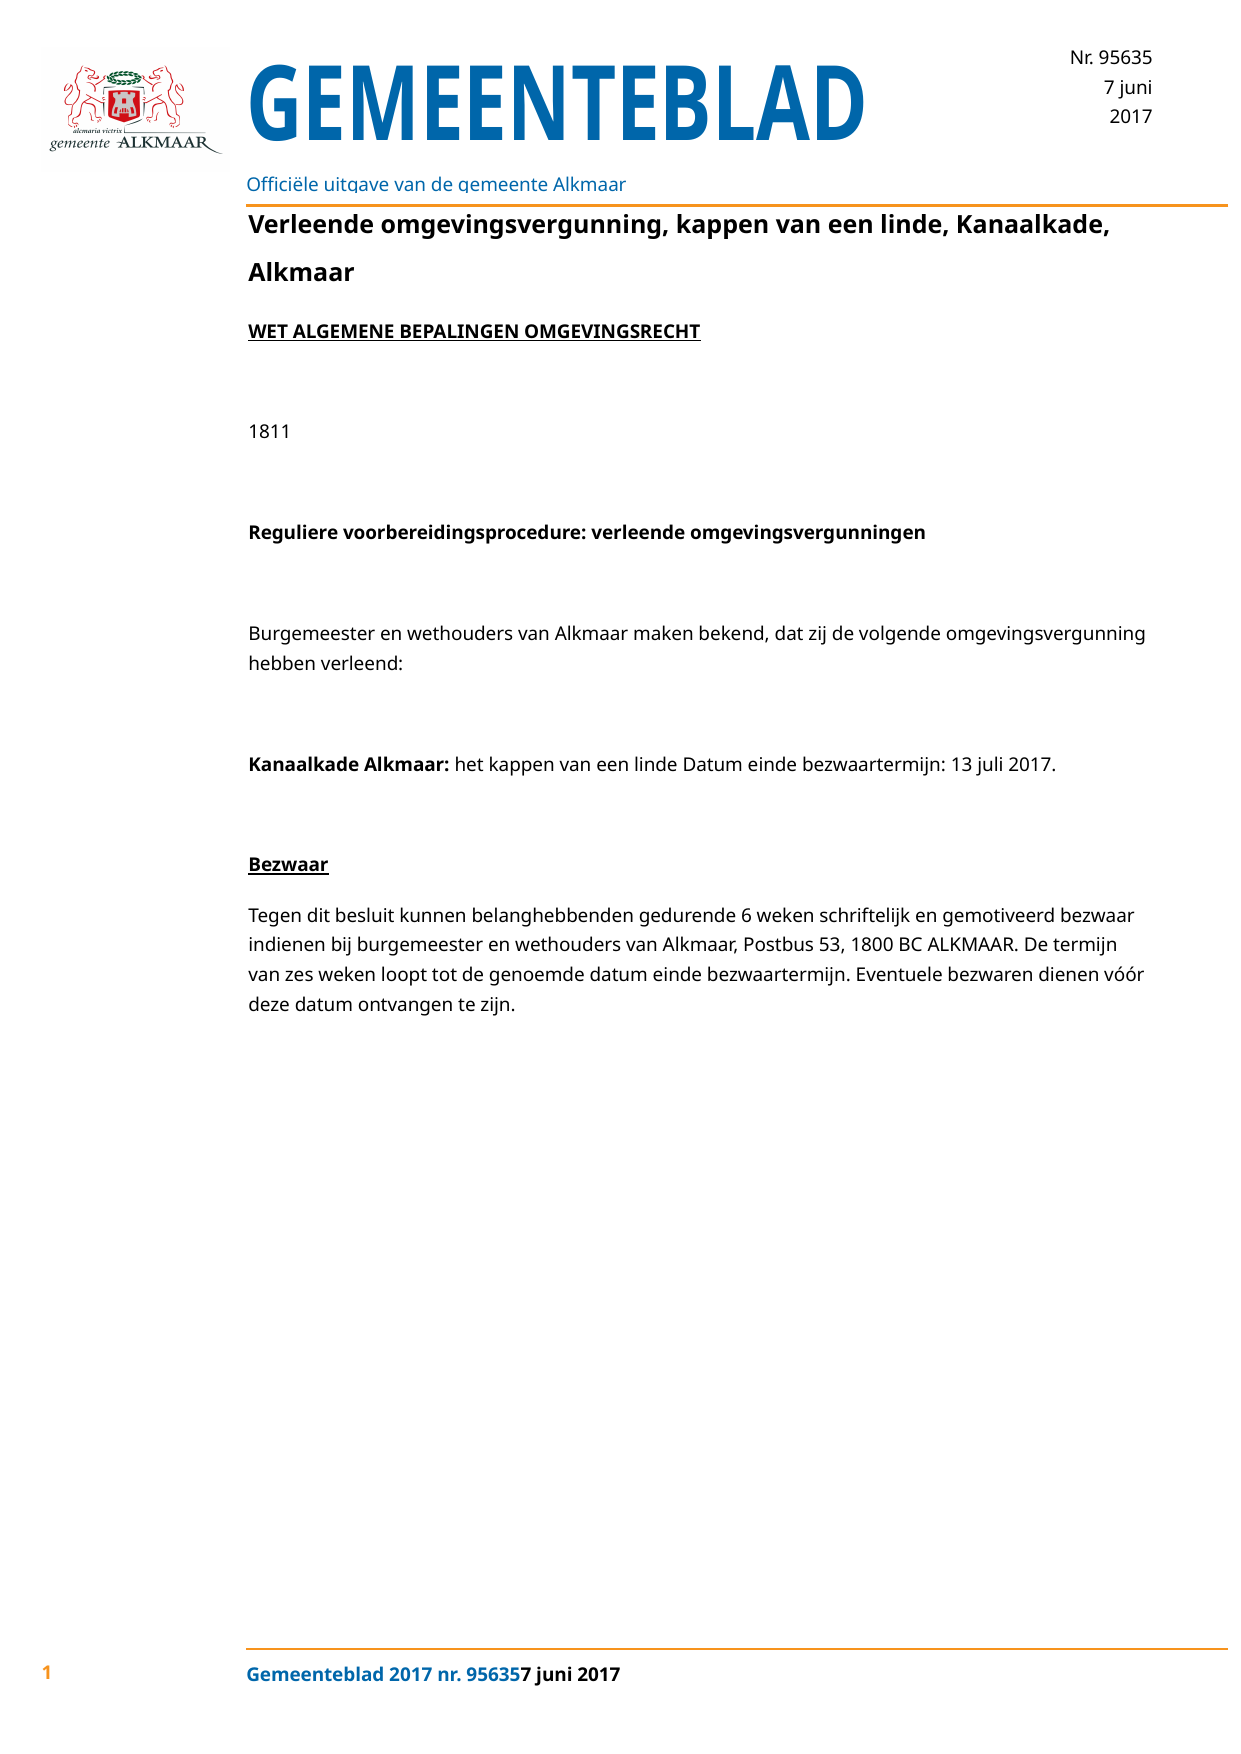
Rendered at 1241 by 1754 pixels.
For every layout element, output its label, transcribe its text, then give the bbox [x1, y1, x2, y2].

text 1811 [248, 419, 1152, 444]
text Kanaalkade Alkmaar: het kappen van een linde Datum einde bezwaartermijn: 13 juli 2017. [248, 751, 1152, 777]
text Tegen dit besluit kunnen belanghebbenden gedurende 6 weken schriftelijk en gemotiveerd bezwaar indienen bij burgemeester en wethouders van Alkmaar, Postbus 53, 1800 BC ALKMAAR. De termijn van zes weken loopt tot de genoemde datum einde bezwaartermijn. Eventuele bezwaren dienen vóór deze datum ontvangen te zijn. [248, 902, 1152, 1017]
text Reguliere voorbereidingsprocedure: verleende omgevingsvergunningen [248, 519, 1152, 545]
picture [41, 47, 231, 172]
text WET ALGEMENE BEPALINGEN OMGEVINGSRECHT [248, 318, 1152, 344]
text Burgemeester en wethouders van Alkmaar maken bekend, dat zij de volgende omgevingsvergunning hebben verleend: [248, 620, 1152, 676]
text Bezwaar [248, 852, 1152, 877]
text Verleende omgevingsvergunning, kappen van een linde, Kanaalkade, Alkmaar [248, 207, 1152, 288]
